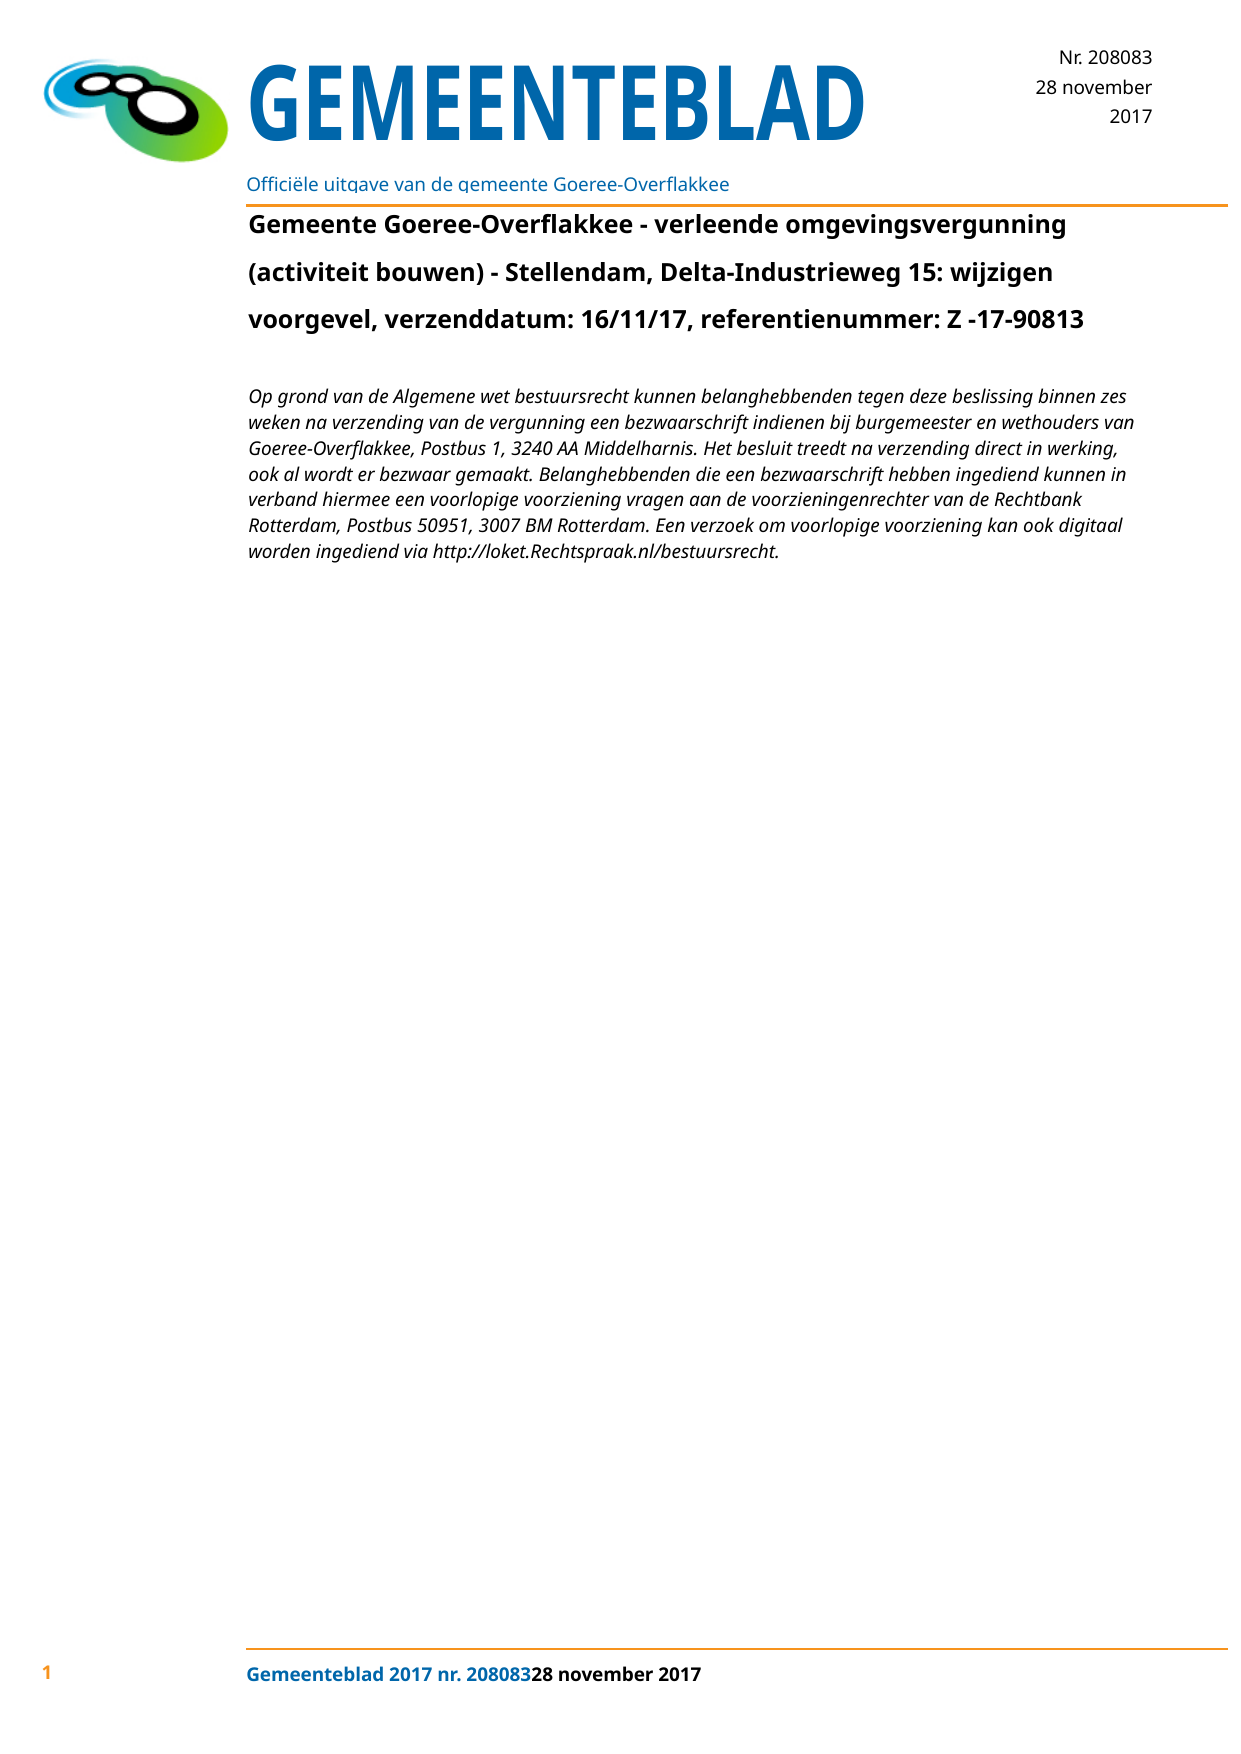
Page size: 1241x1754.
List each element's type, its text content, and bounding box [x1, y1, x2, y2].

text Gemeente Goeree-Overflakkee - verleende omgevingsvergunning (activiteit bouwen) - Stellendam, Delta-Industrieweg 15: wijzigen voorgevel, verzenddatum: 16/11/17, referentienummer: Z -17-90813 [248, 207, 1152, 336]
text Op grond van de Algemene wet bestuursrecht kunnen belanghebbenden tegen deze beslissing binnen zes weken na verzending van de vergunning een bezwaarschrift indienen bij burgemeester en wethouders van Goeree-Overflakkee, Postbus 1, 3240 AA Middelharnis. Het besluit treedt na verzending direct in werking, ook al wordt er bezwaar gemaakt. Belanghebbenden die een bezwaarschrift hebben ingediend kunnen in verband hiermee een voorlopige voorziening vragen aan de voorzieningenrechter van de Rechtbank Rotterdam, Postbus 50951, 3007 BM Rotterdam. Een verzoek om voorlopige voorziening kan ook digitaal worden ingediend via http://loket.Rechtspraak.nl/bestuursrecht. [248, 384, 1152, 564]
picture [41, 47, 231, 172]
